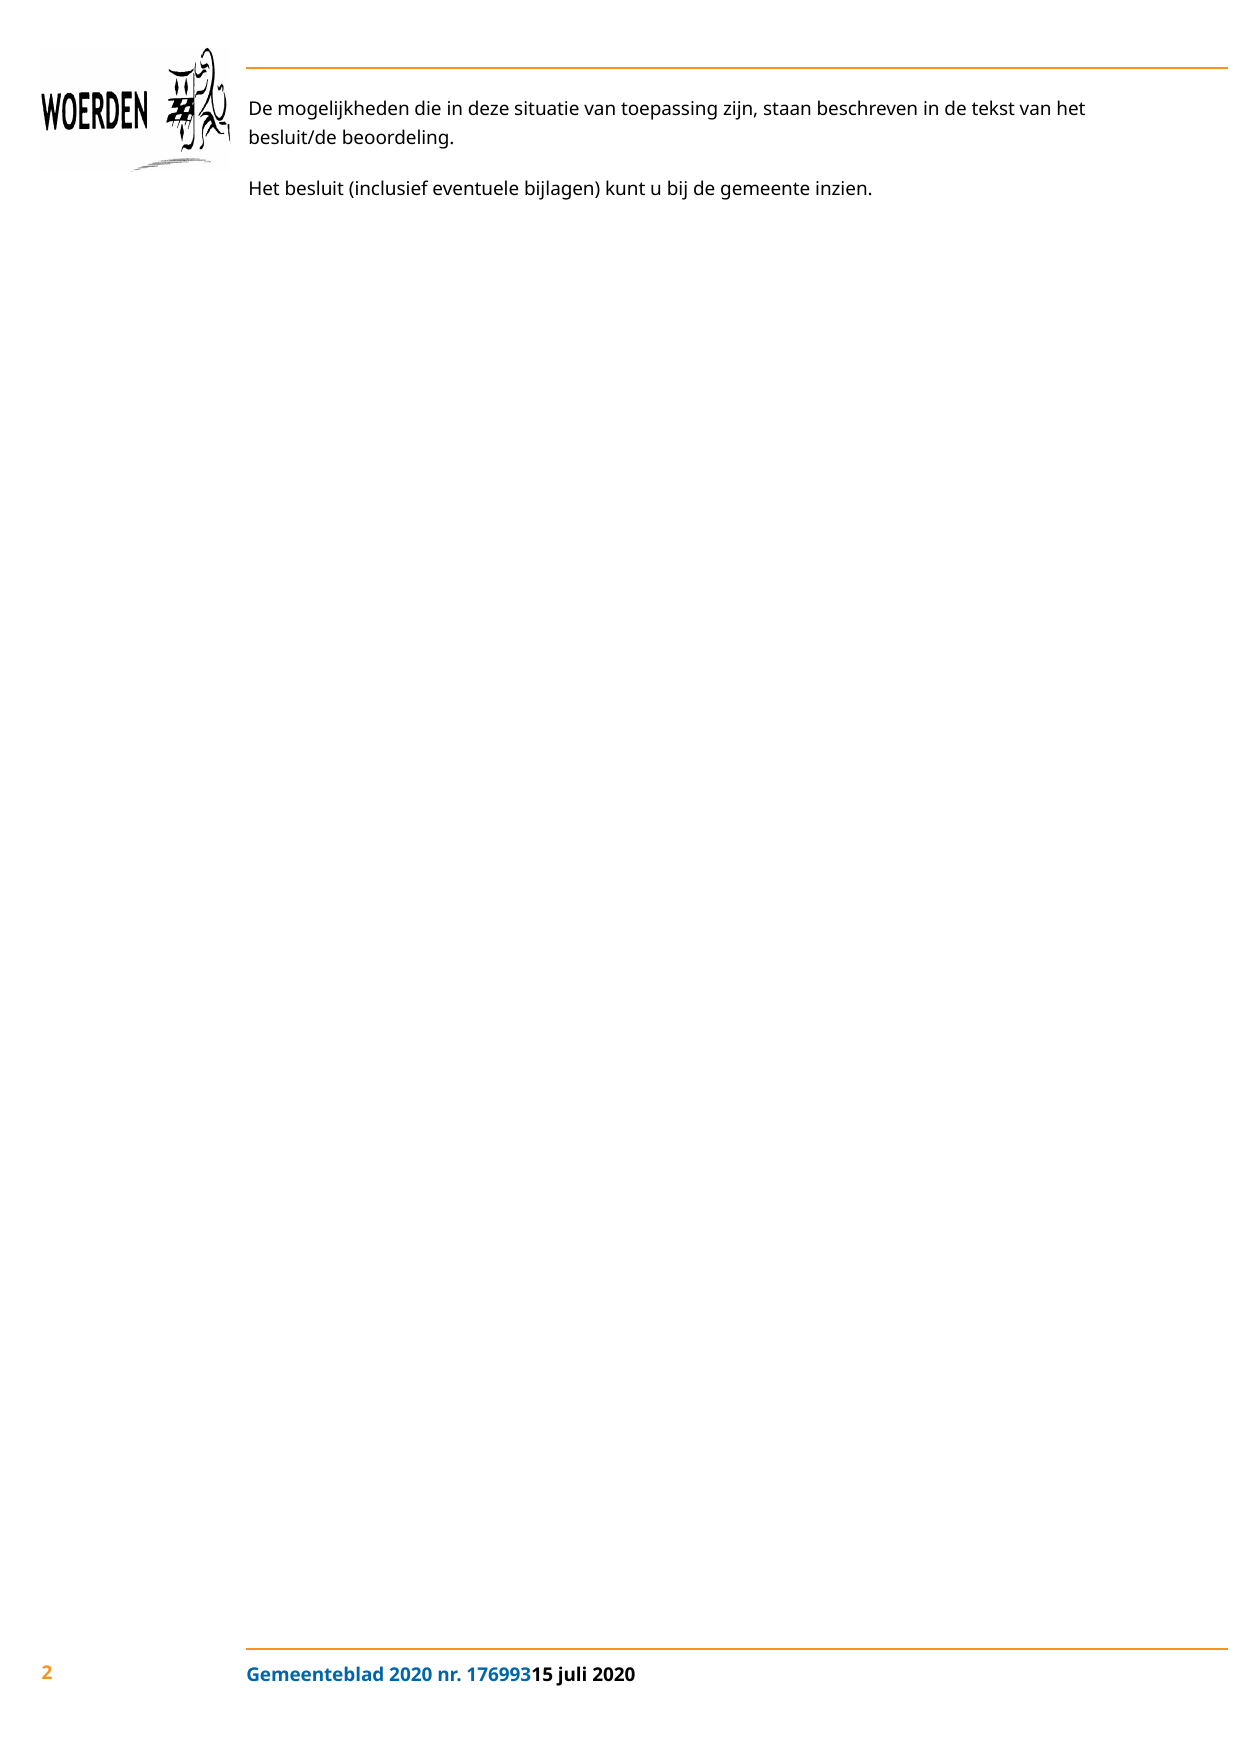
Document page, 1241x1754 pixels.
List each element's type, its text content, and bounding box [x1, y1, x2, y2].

text De mogelijkheden die in deze situatie van toepassing zijn, staan beschreven in de tekst van het besluit/de beoordeling. [248, 95, 1152, 150]
text Het besluit (inclusief eventuele bijlagen) kunt u bij de gemeente inzien. [248, 175, 1152, 201]
picture [41, 47, 231, 172]
